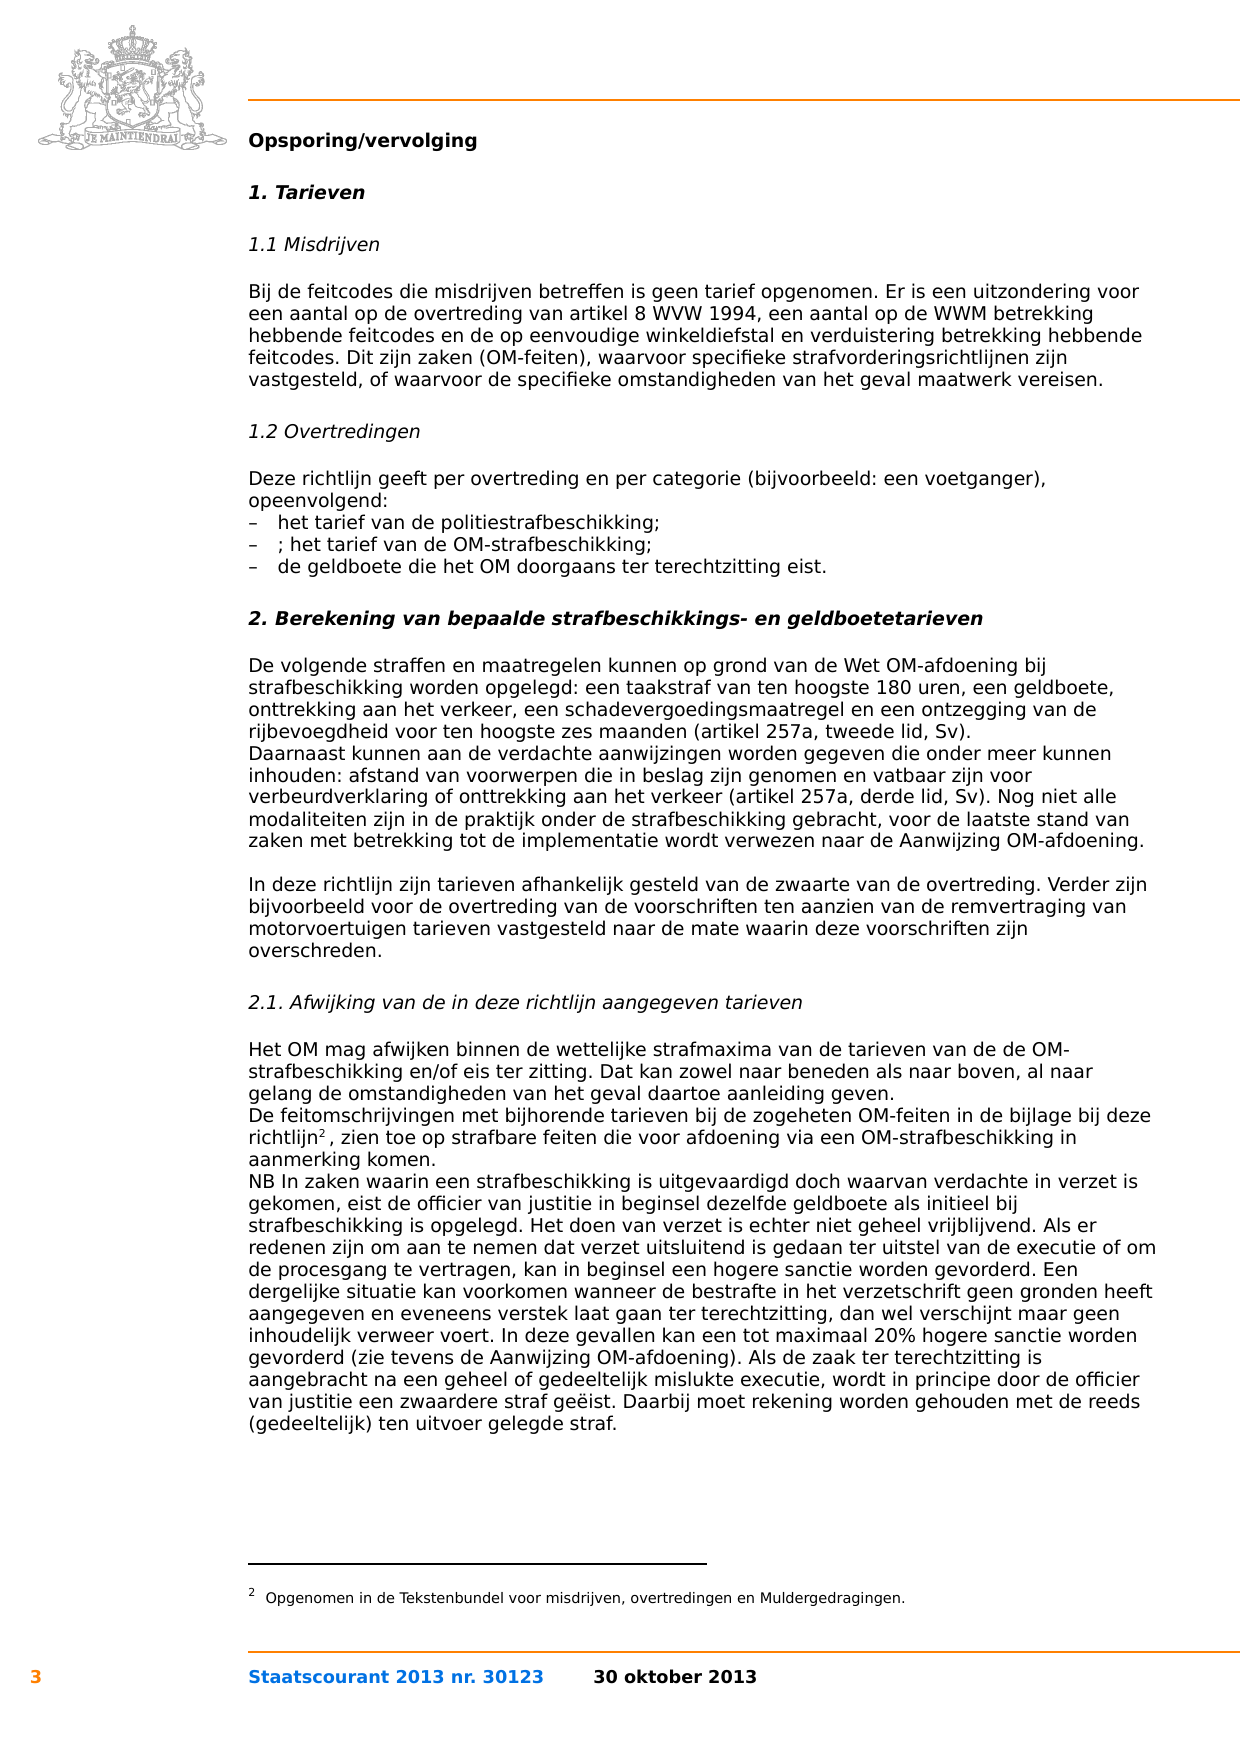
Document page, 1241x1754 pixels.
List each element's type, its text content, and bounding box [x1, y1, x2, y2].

text In deze richtlijn zijn tarieven afhankelijk gesteld van de zwaarte van de overtreding. Verder zijn bijvoorbeeld voor de overtreding van de voorschriften ten aanzien van de remvertraging van motorvoertuigen tarieven vastgesteld naar de mate waarin deze voorschriften zijn overschreden. [248, 874, 1163, 962]
text Deze richtlijn geeft per overtreding en per categorie (bijvoorbeeld: een voetganger), opeenvolgend: [248, 468, 1163, 512]
subtitle 1. Tarieven [248, 182, 1163, 204]
text Opgenomen in de Tekstenbundel voor misdrijven, overtredingen en Muldergedragingen. [248, 1586, 1163, 1608]
text Bij de feitcodes die misdrijven betreffen is geen tarief opgenomen. Er is een uitzondering voor een aantal op de overtreding van artikel 8 WVW 1994, een aantal op de WWM betrekking hebbende feitcodes en de op eenvoudige winkeldiefstal en verduistering betrekking hebbende feitcodes. Dit zijn zaken (OM-feiten), waarvoor specifieke strafvorderingsrichtlijnen zijn vastgesteld, of waarvoor de specifieke omstandigheden van het geval maatwerk vereisen. [248, 281, 1163, 391]
text De volgende straffen en maatregelen kunnen op grond van de Wet OM-afdoening bij strafbeschikking worden opgelegd: een taakstraf van ten hoogste 180 uren, een geldboete, onttrekking aan het verkeer, een schadevergoedingsmaatregel en een ontzegging van de rijbevoegdheid voor ten hoogste zes maanden (artikel 257a, tweede lid, Sv). [248, 654, 1163, 742]
subtitle 1.2 Overtredingen [248, 421, 1163, 443]
text NB In zaken waarin een strafbeschikking is uitgevaardigd doch waarvan verdachte in verzet is gekomen, eist de officier van justitie in beginsel dezelfde geldboete als initieel bij strafbeschikking is opgelegd. Het doen van verzet is echter niet geheel vrijblijvend. Als er redenen zijn om aan te nemen dat verzet uitsluitend is gedaan ter uitstel van de executie of om de procesgang te vertragen, kan in beginsel een hogere sanctie worden gevorderd. Een dergelijke situatie kan voorkomen wanneer de bestrafte in het verzetschrift geen gronden heeft aangegeven en eveneens verstek laat gaan ter terechtzitting, dan wel verschijnt maar geen inhoudelijk verweer voert. In deze gevallen kan een tot maximaal 20% hogere sanctie worden gevorderd (zie tevens de Aanwijzing OM-afdoening). Als de zaak ter terechtzitting is aangebracht na een geheel of gedeeltelijk mislukte executie, wordt in principe door de officier van justitie een zwaardere straf geëist. Daarbij moet rekening worden gehouden met de reeds (gedeeltelijk) ten uitvoer gelegde straf. [248, 1171, 1163, 1435]
text Daarnaast kunnen aan de verdachte aanwijzingen worden gegeven die onder meer kunnen inhouden: afstand van voorwerpen die in beslag zijn genomen en vatbaar zijn voor verbeurdverklaring of onttrekking aan het verkeer (artikel 257a, derde lid, Sv). Nog niet alle modaliteiten zijn in de praktijk onder de strafbeschikking gebracht, voor de laatste stand van zaken met betrekking tot de implementatie wordt verwezen naar de Aanwijzing OM-afdoening. [248, 742, 1163, 852]
subtitle 1.1 Misdrijven [248, 234, 1163, 256]
text – het tarief van de politiestrafbeschikking; [248, 512, 1163, 534]
text De feitomschrijvingen met bijhorende tarieven bij de zogeheten OM-feiten in de bijlage bij deze richtlijn, zien toe op strafbare feiten die voor afdoening via een OM-strafbeschikking in aanmerking komen. [248, 1105, 1163, 1171]
text – ; het tarief van de OM-strafbeschikking; [248, 534, 1163, 556]
subtitle 2.1. Afwijking van de in deze richtlijn aangegeven tarieven [248, 992, 1163, 1014]
text Het OM mag afwijken binnen de wettelijke strafmaxima van de tarieven van de de OM-strafbeschikking en/of eis ter zitting. Dat kan zowel naar beneden als naar boven, al naar gelang de omstandigheden van het geval daartoe aanleiding geven. [248, 1039, 1163, 1105]
subtitle 2. Berekening van bepaalde strafbeschikkings- en geldboetetarieven [248, 608, 1163, 629]
text – de geldboete die het OM doorgaans ter terechtzitting eist. [248, 556, 1163, 578]
subtitle Opsporing/vervolging [248, 130, 1163, 152]
picture [38, 25, 227, 150]
